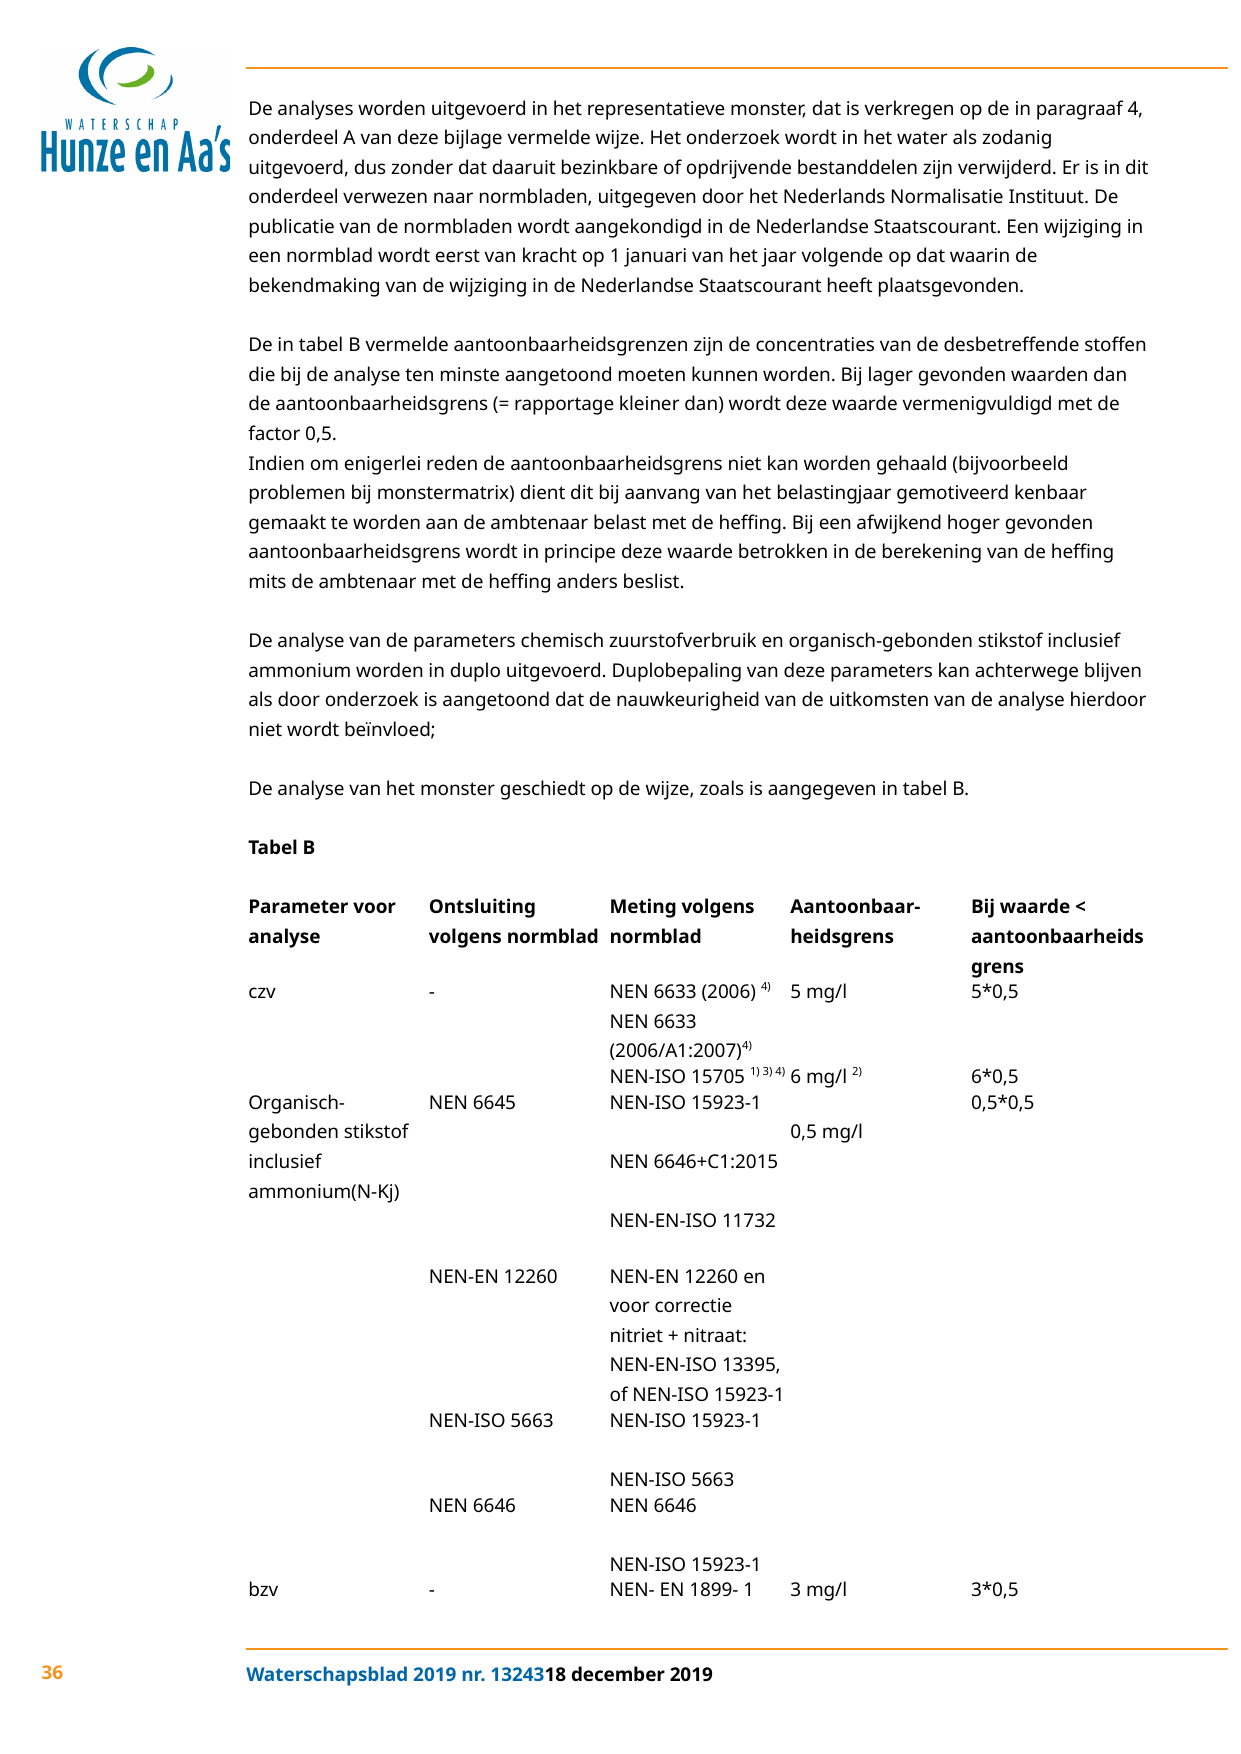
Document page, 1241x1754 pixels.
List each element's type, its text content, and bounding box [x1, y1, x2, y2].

table_cell - [429, 1577, 609, 1602]
table_cell - [429, 979, 609, 1089]
table_cell 6*0,5 [971, 1064, 1152, 1089]
picture [226, 145, 231, 156]
table_cell 5 mg/l [790, 979, 971, 1063]
text Tabel B [248, 834, 1152, 860]
table_cell czv [248, 979, 429, 1089]
picture [41, 47, 231, 172]
table_cell NEN-ISO 15923-1 NEN-ISO 5663 [609, 1407, 790, 1492]
table_cell NEN-EN 12260 en voor correctie nitriet + nitraat: NEN-EN-ISO 13395, of NEN-ISO 15923-1 [609, 1263, 790, 1407]
text De in tabel B vermelde aantoonbaarheidsgrenzen zijn de concentraties van de desbetreffende stoffen die bij de analyse ten minste aangetoond moeten kunnen worden. Bij lager gevonden waarden dan de aantoonbaarheidsgrens (= rapportage kleiner dan) wordt deze waarde vermenigvuldigd met de factor 0,5. [248, 331, 1152, 446]
text De analyses worden uitgevoerd in het representatieve monster, dat is verkregen op de in paragraaf 4, onderdeel A van deze bijlage vermelde wijze. Het onderzoek wordt in het water als zodanig uitgevoerd, dus zonder dat daaruit bezinkbare of opdrijvende bestanddelen zijn verwijderd. Er is in dit onderdeel verwezen naar normbladen, uitgegeven door het Nederlands Normalisatie Instituut. De publicatie van de normbladen wordt aangekondigd in de Nederlandse Staatscourant. Een wijziging in een normblad wordt eerst van kracht op 1 januari van het jaar volgende op dat waarin de bekendmaking van de wijziging in de Nederlandse Staatscourant heeft plaatsgevonden. [248, 95, 1152, 298]
table_cell NEN- EN 1899- 1 [609, 1577, 790, 1602]
table_cell 5*0,5 [971, 979, 1152, 1063]
table_cell NEN-ISO 15705 1) 3) 4) [609, 1064, 790, 1089]
table_header Bij waarde < aantoonbaarheidsgrens [971, 894, 1152, 978]
table_cell NEN 6646 NEN-ISO 15923-1 [609, 1492, 790, 1577]
table_cell NEN 6646 [429, 1492, 609, 1577]
table_cell NEN-ISO 5663 [429, 1407, 609, 1492]
table_cell NEN-ISO 15923-1 NEN 6646+C1:2015 NEN-EN-ISO 11732 [609, 1089, 790, 1263]
table_cell NEN 6633 (2006) 4) NEN 6633 (2006/A1:2007)4) [609, 979, 790, 1063]
text Indien om enigerlei reden de aantoonbaarheidsgrens niet kan worden gehaald (bijvoorbeeld problemen bij monstermatrix) dient dit bij aanvang van het belastingjaar gemotiveerd kenbaar gemaakt te worden aan de ambtenaar belast met de heffing. Bij een afwijkend hoger gevonden aantoonbaarheidsgrens wordt in principe deze waarde betrokken in de berekening van de heffing mits de ambtenaar met de heffing anders beslist. [248, 450, 1152, 594]
picture [183, 163, 191, 172]
table_header Parameter voor analyse [248, 894, 429, 978]
table_header Meting volgens normblad [609, 894, 790, 978]
text De analyse van het monster geschiedt op de wijze, zoals is aangegeven in tabel B. [248, 775, 1152, 801]
table_cell 3 mg/l [790, 1577, 971, 1602]
table_header Aantoonbaar- heidsgrens [790, 894, 971, 978]
table_cell 0,5*0,5 [971, 1089, 1152, 1577]
table_header Ontsluiting volgens normblad [429, 894, 609, 978]
table_cell 3*0,5 [971, 1577, 1152, 1602]
table_cell 0,5 mg/l [790, 1089, 971, 1577]
table_cell 6 mg/l 2) [790, 1064, 971, 1089]
table_cell Organisch- gebonden stikstof inclusief ammonium(N-Kj) [248, 1089, 429, 1577]
table_cell NEN-EN 12260 [429, 1263, 609, 1407]
table_cell NEN 6645 [429, 1089, 609, 1263]
table_cell bzv [248, 1577, 429, 1602]
text De analyse van de parameters chemisch zuurstofverbruik en organisch-gebonden stikstof inclusief ammonium worden in duplo uitgevoerd. Duplobepaling van deze parameters kan achterwege blijven als door onderzoek is aangetoond dat de nauwkeurigheid van de uitkomsten van de analyse hierdoor niet wordt beïnvloed; [248, 627, 1152, 742]
picture [47, 154, 51, 172]
